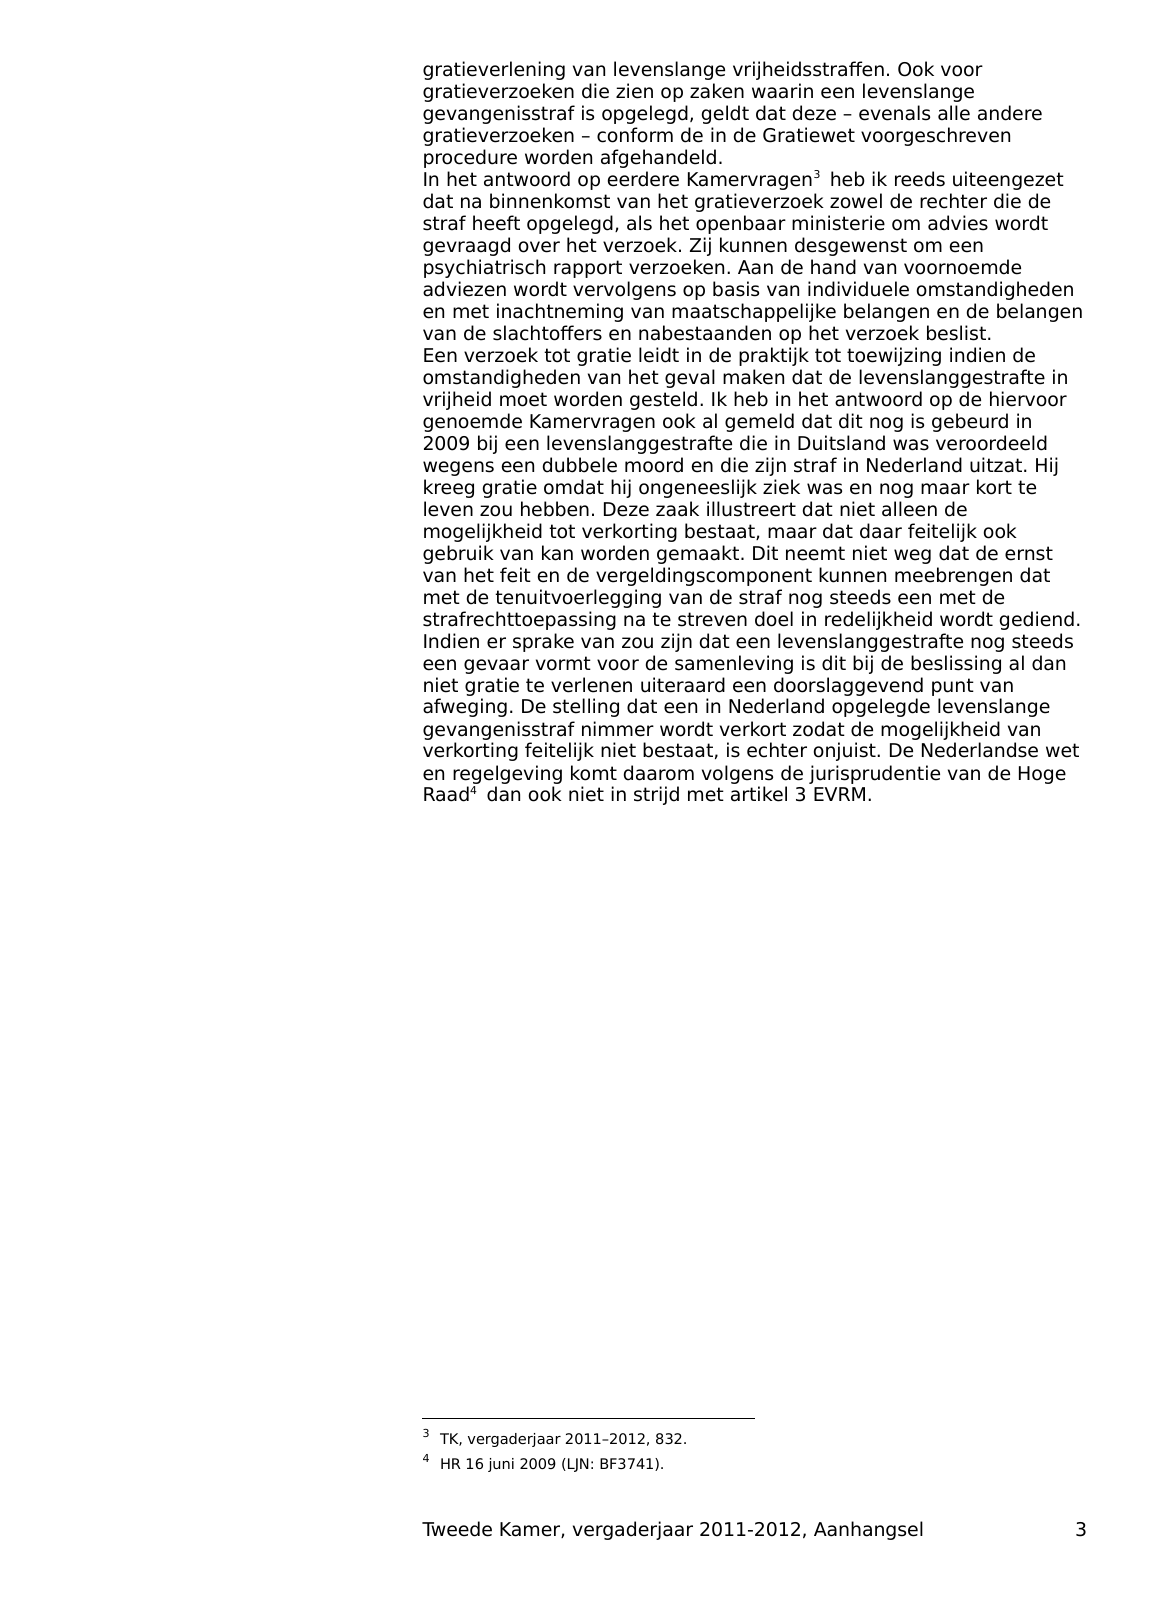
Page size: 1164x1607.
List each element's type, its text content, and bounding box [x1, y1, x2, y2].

text Een verzoek tot gratie leidt in de praktijk tot toewijzing indien de omstandigheden van het geval maken dat de levenslanggestrafte in vrijheid moet worden gesteld. Ik heb in het antwoord op de hiervoor genoemde Kamervragen ook al gemeld dat dit nog is gebeurd in 2009 bij een levenslanggestrafte die in Duitsland was veroordeeld wegens een dubbele moord en die zijn straf in Nederland uitzat. Hij kreeg gratie omdat hij ongeneeslijk ziek was en nog maar kort te leven zou hebben. Deze zaak illustreert dat niet alleen de mogelijkheid tot verkorting bestaat, maar dat daar feitelijk ook gebruik van kan worden gemaakt. Dit neemt niet weg dat de ernst van het feit en de vergeldingscomponent kunnen meebrengen dat met de tenuitvoerlegging van de straf nog steeds een met de strafrechttoepassing na te streven doel in redelijkheid wordt gediend. Indien er sprake van zou zijn dat een levenslanggestrafte nog steeds een gevaar vormt voor de samenleving is dit bij de beslissing al dan niet gratie te verlenen uiteraard een doorslaggevend punt van afweging. De stelling dat een in Nederland opgelegde levenslange gevangenisstraf nimmer wordt verkort zodat de mogelijkheid van verkorting feitelijk niet bestaat, is echter onjuist. De Nederlandse wet en regelgeving komt daarom volgens de jurisprudentie van de Hoge Raad dan ook niet in strijd met artikel 3 EVRM. [422, 345, 1087, 806]
text In het antwoord op eerdere Kamervragen heb ik reeds uiteengezet dat na binnenkomst van het gratieverzoek zowel de rechter die de straf heeft opgelegd, als het openbaar ministerie om advies wordt gevraagd over het verzoek. Zij kunnen desgewenst om een psychiatrisch rapport verzoeken. Aan de hand van voornoemde adviezen wordt vervolgens op basis van individuele omstandigheden en met inachtneming van maatschappelijke belangen en de belangen van de slachtoffers en nabestaanden op het verzoek beslist. [422, 169, 1087, 345]
text gratieverlening van levenslange vrijheidsstraffen. Ook voor gratieverzoeken die zien op zaken waarin een levenslange gevangenisstraf is opgelegd, geldt dat deze – evenals alle andere gratieverzoeken – conform de in de Gratiewet voorgeschreven procedure worden afgehandeld. [422, 59, 1087, 169]
text TK, vergaderjaar 2011–2012, 832. [422, 1427, 1087, 1449]
text HR 16 juni 2009 (LJN: BF3741). [422, 1452, 1087, 1474]
